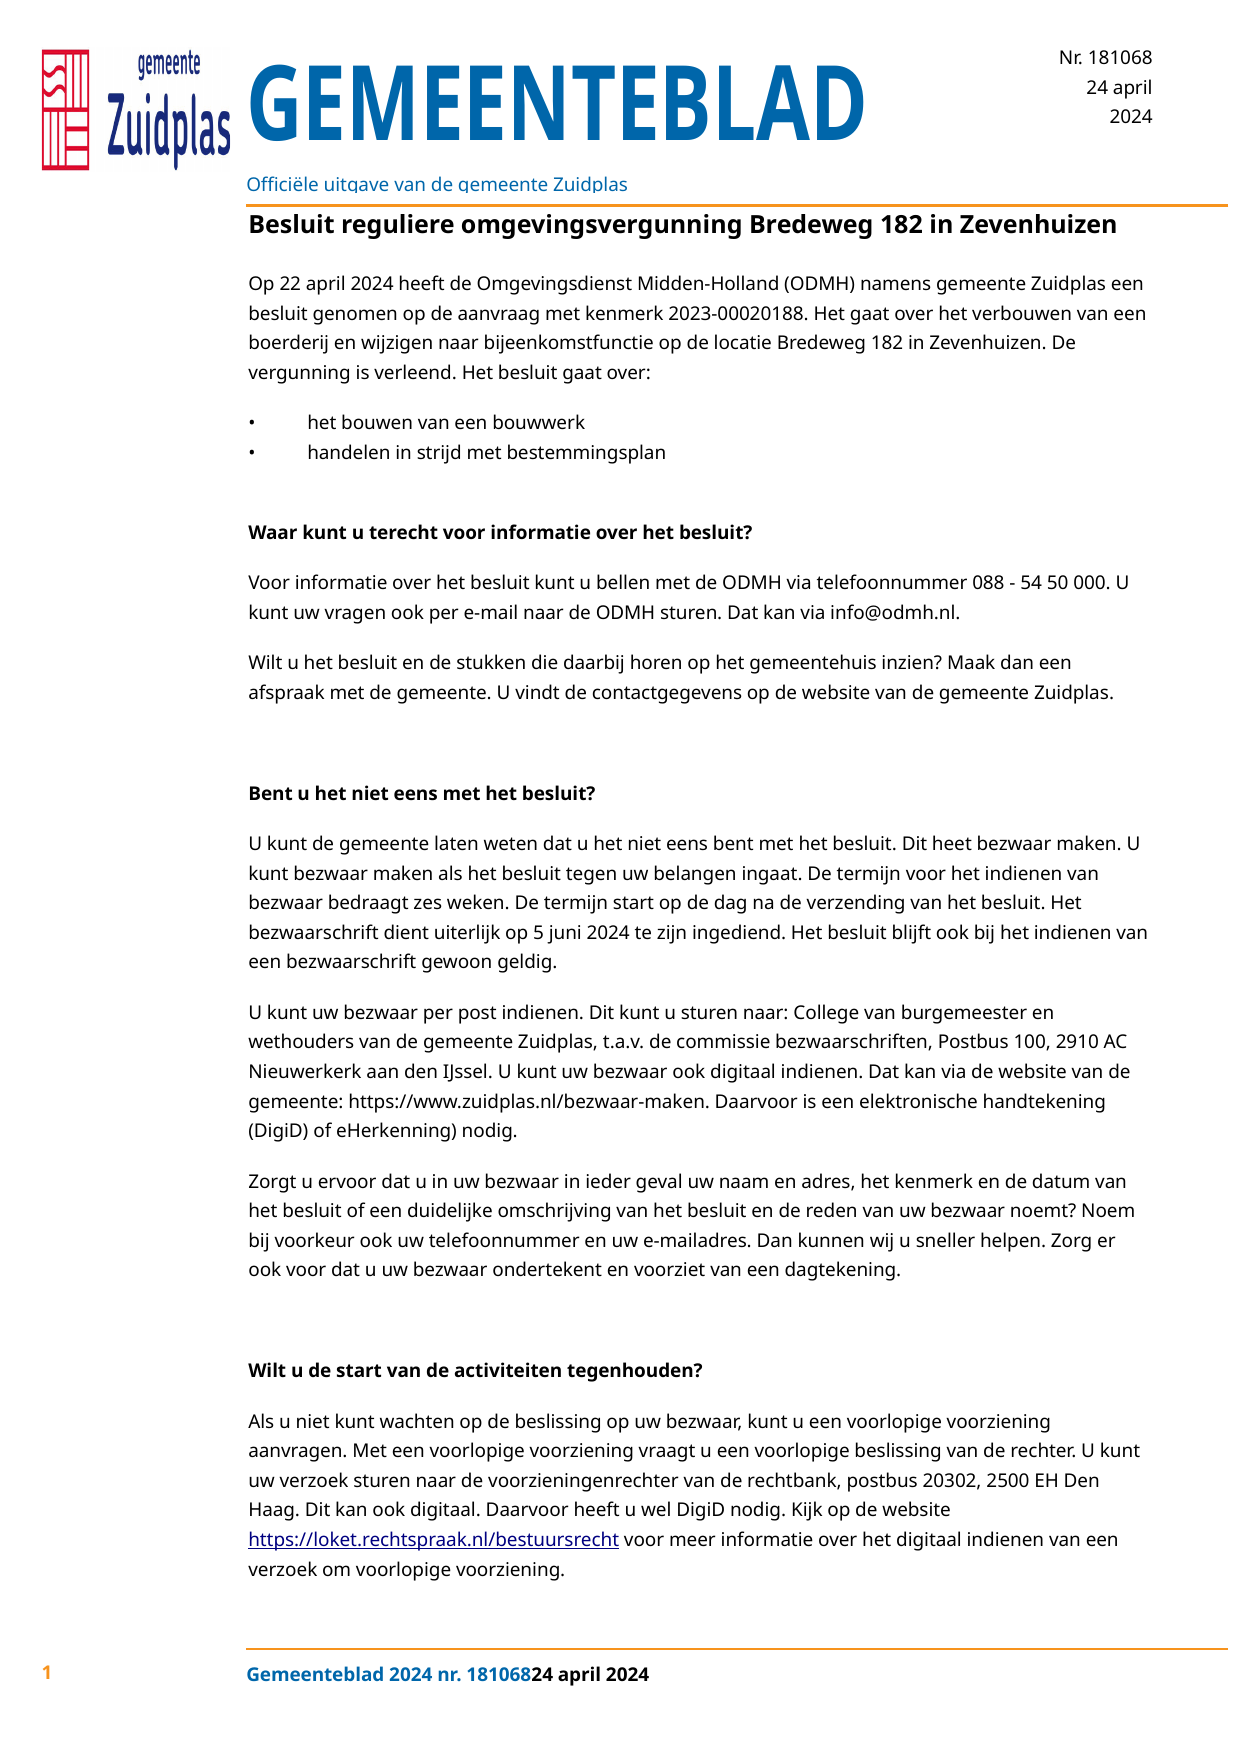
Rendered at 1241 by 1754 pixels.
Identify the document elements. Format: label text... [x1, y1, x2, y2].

text Op 22 april 2024 heeft de Omgevingsdienst Midden-Holland (ODMH) namens gemeente Zuidplas een besluit genomen op de aanvraag met kenmerk 2023-00020188. Het gaat over het verbouwen van een boerderij en wijzigen naar bijeenkomstfunctie op de locatie Bredeweg 182 in Zevenhuizen. De vergunning is verleend. Het besluit gaat over: [248, 270, 1152, 385]
text Wilt u de start van de activiteiten tegenhouden? [248, 1357, 1152, 1383]
list handelen in strijd met bestemmingsplan [248, 439, 1152, 465]
list het bouwen van een bouwwerk [248, 409, 1152, 435]
text Wilt u het besluit en de stukken die daarbij horen op het gemeentehuis inzien? Maak dan een afspraak met de gemeente. U vindt de contactgegevens op de website van de gemeente Zuidplas. [248, 649, 1152, 705]
text Zorgt u ervoor dat u in uw bezwaar in ieder geval uw naam en adres, het kenmerk en de datum van het besluit of een duidelijke omschrijving van het besluit en de reden van uw bezwaar noemt? Noem bij voorkeur ook uw telefoonnummer en uw e-mailadres. Dan kunnen wij u sneller helpen. Zorg er ook voor dat u uw bezwaar ondertekent en voorziet van een dagtekening. [248, 1168, 1152, 1282]
text U kunt de gemeente laten weten dat u het niet eens bent met het besluit. Dit heet bezwaar maken. U kunt bezwaar maken als het besluit tegen uw belangen ingaat. De termijn voor het indienen van bezwaar bedraagt zes weken. De termijn start op de dag na de verzending van het besluit. Het bezwaarschrift dient uiterlijk op 5 juni 2024 te zijn ingediend. Het besluit blijft ook bij het indienen van een bezwaarschrift gewoon geldig. [248, 830, 1152, 974]
text U kunt uw bezwaar per post indienen. Dit kunt u sturen naar: College van burgemeester en wethouders van de gemeente Zuidplas, t.a.v. de commissie bezwaarschriften, Postbus 100, 2910 AC Nieuwerkerk aan den IJssel. U kunt uw bezwaar ook digitaal indienen. Dat kan via de website van de gemeente: https://www.zuidplas.nl/bezwaar-maken. Daarvoor is een elektronische handtekening (DigiD) of eHerkenning) nodig. [248, 999, 1152, 1143]
text Bent u het niet eens met het besluit? [248, 780, 1152, 806]
text Besluit reguliere omgevingsvergunning Bredeweg 182 in Zevenhuizen [248, 207, 1152, 241]
text Voor informatie over het besluit kunt u bellen met de ODMH via telefoonnummer 088 - 54 50 000. U kunt uw vragen ook per e-mail naar de ODMH sturen. Dat kan via info@odmh.nl. [248, 569, 1152, 625]
text Waar kunt u terecht voor informatie over het besluit? [248, 519, 1152, 545]
picture [41, 47, 231, 172]
text Als u niet kunt wachten op de beslissing op uw bezwaar, kunt u een voorlopige voorziening aanvragen. Met een voorlopige voorziening vraagt u een voorlopige beslissing van de rechter. U kunt uw verzoek sturen naar de voorzieningenrechter van de rechtbank, postbus 20302, 2500 EH Den Haag. Dit kan ook digitaal. Daarvoor heeft u wel DigiD nodig. Kijk op de website https://loket.rechtspraak.nl/bestuursrecht voor meer informatie over het digitaal indienen van een verzoek om voorlopige voorziening. [248, 1408, 1152, 1581]
